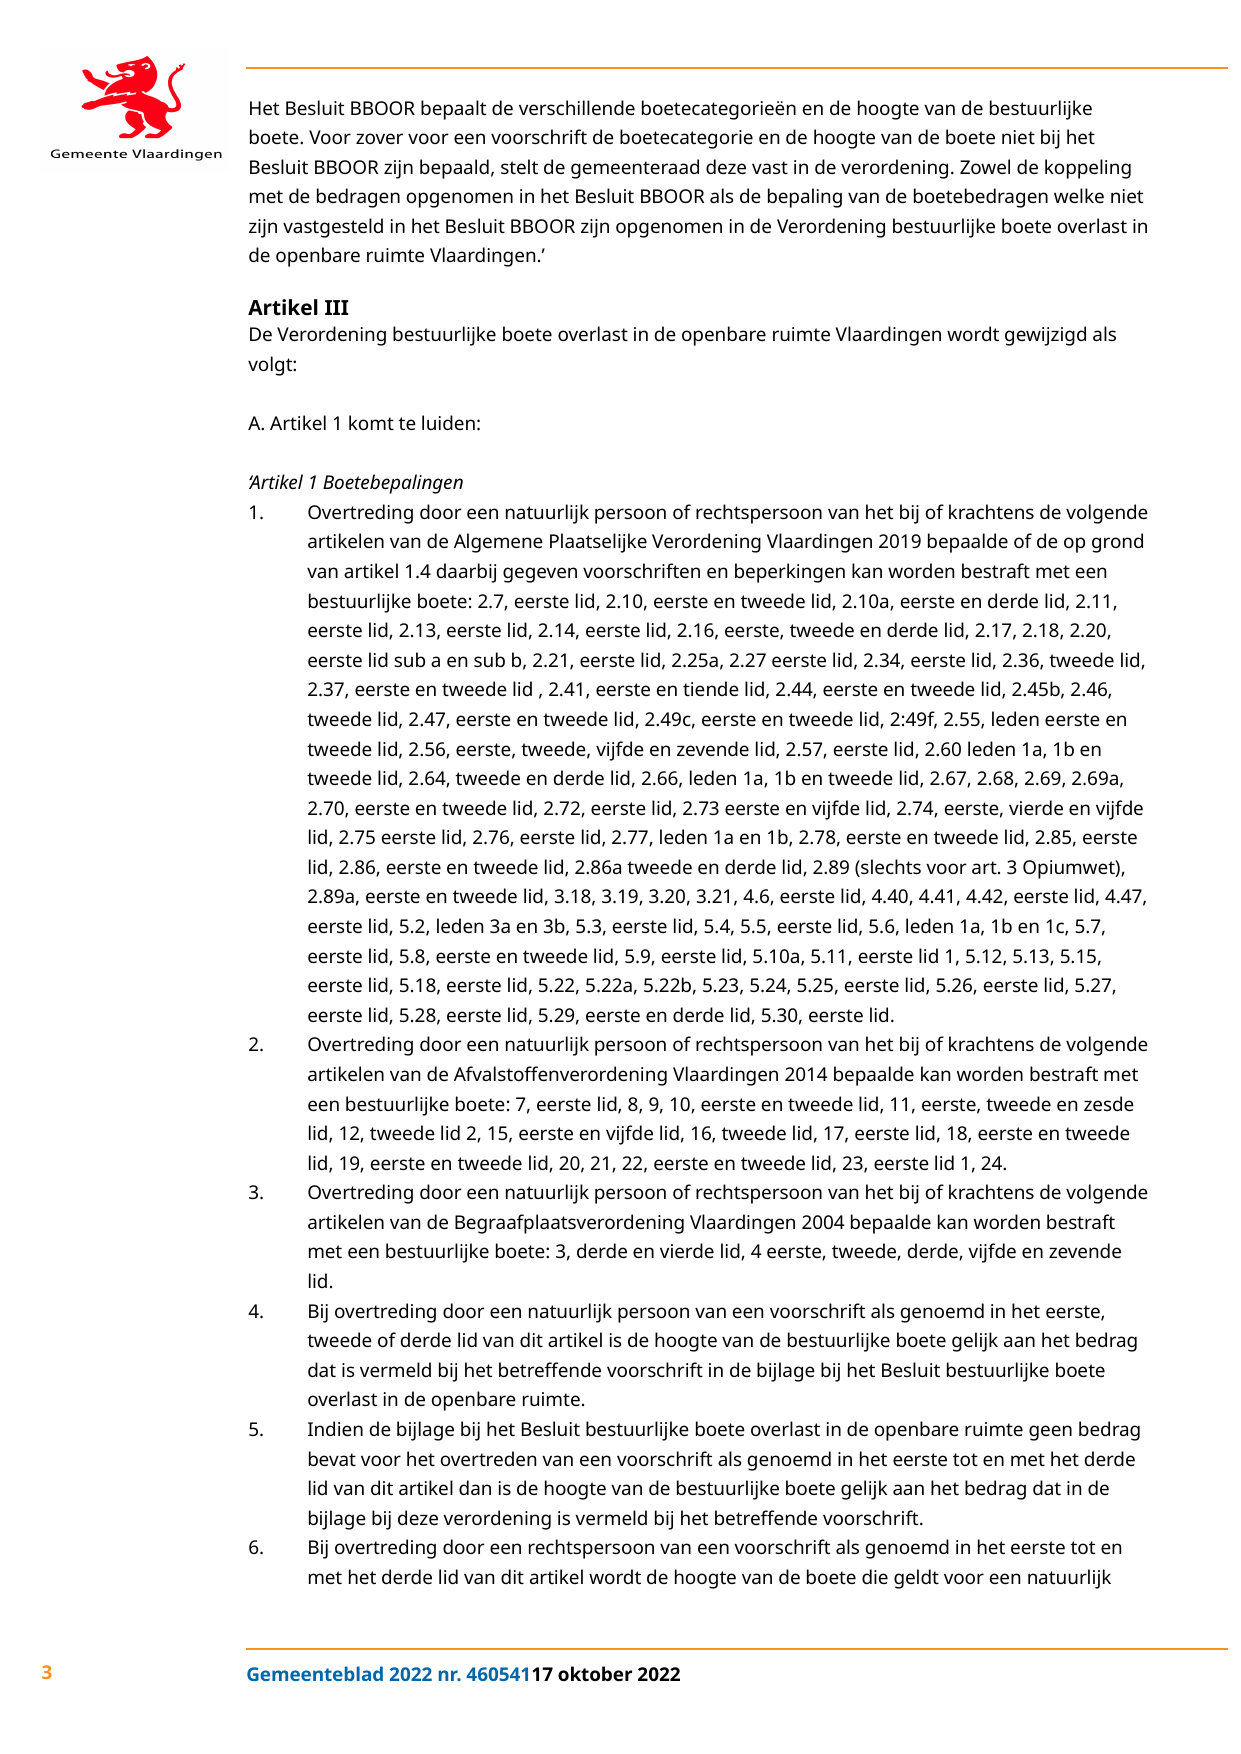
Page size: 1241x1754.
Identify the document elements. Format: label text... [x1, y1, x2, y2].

picture [41, 47, 231, 172]
text Artikel III [248, 293, 1152, 322]
list Indien de bijlage bij het Besluit bestuurlijke boete overlast in de openbare ruimte geen bedrag bevat voor het overtreden van een voorschrift als genoemd in het eerste tot en met het derde lid van dit artikel dan is de hoogte van de bestuurlijke boete gelijk aan het bedrag dat in de bijlage bij deze verordening is vermeld bij het betreffende voorschrift. [248, 1416, 1152, 1531]
list Overtreding door een natuurlijk persoon of rechtspersoon van het bij of krachtens de volgende artikelen van de Afvalstoffenverordening Vlaardingen 2014 bepaalde kan worden bestraft met een bestuurlijke boete: 7, eerste lid, 8, 9, 10, eerste en tweede lid, 11, eerste, tweede en zesde lid, 12, tweede lid 2, 15, eerste en vijfde lid, 16, tweede lid, 17, eerste lid, 18, eerste en tweede lid, 19, eerste en tweede lid, 20, 21, 22, eerste en tweede lid, 23, eerste lid 1, 24. [248, 1032, 1152, 1176]
list Overtreding door een natuurlijk persoon of rechtspersoon van het bij of krachtens de volgende artikelen van de Begraafplaatsverordening Vlaardingen 2004 bepaalde kan worden bestraft met een bestuurlijke boete: 3, derde en vierde lid, 4 eerste, tweede, derde, vijfde en zevende lid. [248, 1179, 1152, 1294]
list Bij overtreding door een natuurlijk persoon van een voorschrift als genoemd in het eerste, tweede of derde lid van dit artikel is de hoogte van de bestuurlijke boete gelijk aan het bedrag dat is vermeld bij het betreffende voorschrift in de bijlage bij het Besluit bestuurlijke boete overlast in de openbare ruimte. [248, 1298, 1152, 1412]
list Bij overtreding door een rechtspersoon van een voorschrift als genoemd in het eerste tot en met het derde lid van dit artikel wordt de hoogte van de boete die geldt voor een natuurlijk [248, 1534, 1152, 1590]
text Het Besluit BBOOR bepaalt de verschillende boetecategorieën en de hoogte van de bestuurlijke boete. Voor zover voor een voorschrift de boetecategorie en de hoogte van de boete niet bij het Besluit BBOOR zijn bepaald, stelt de gemeenteraad deze vast in de verordening. Zowel de koppeling met de bedragen opgenomen in het Besluit BBOOR als de bepaling van de boetebedragen welke niet zijn vastgesteld in het Besluit BBOOR zijn opgenomen in de Verordening bestuurlijke boete overlast in de openbare ruimte Vlaardingen.’ [248, 95, 1152, 268]
text De Verordening bestuurlijke boete overlast in de openbare ruimte Vlaardingen wordt gewijzigd als volgt: [248, 322, 1152, 377]
text ‘Artikel 1 Boetebepalingen [248, 469, 1152, 495]
list Overtreding door een natuurlijk persoon of rechtspersoon van het bij of krachtens de volgende artikelen van de Algemene Plaatselijke Verordening Vlaardingen 2019 bepaalde of de op grond van artikel 1.4 daarbij gegeven voorschriften en beperkingen kan worden bestraft met een bestuurlijke boete: 2.7, eerste lid, 2.10, eerste en tweede lid, 2.10a, eerste en derde lid, 2.11, eerste lid, 2.13, eerste lid, 2.14, eerste lid, 2.16, eerste, tweede en derde lid, 2.17, 2.18, 2.20, eerste lid sub a en sub b, 2.21, eerste lid, 2.25a, 2.27 eerste lid, 2.34, eerste lid, 2.36, tweede lid, 2.37, eerste en tweede lid , 2.41, eerste en tiende lid, 2.44, eerste en tweede lid, 2.45b, 2.46, tweede lid, 2.47, eerste en tweede lid, 2.49c, eerste en tweede lid, 2:49f, 2.55, leden eerste en tweede lid, 2.56, eerste, tweede, vijfde en zevende lid, 2.57, eerste lid, 2.60 leden 1a, 1b en tweede lid, 2.64, tweede en derde lid, 2.66, leden 1a, 1b en tweede lid, 2.67, 2.68, 2.69, 2.69a, 2.70, eerste en tweede lid, 2.72, eerste lid, 2.73 eerste en vijfde lid, 2.74, eerste, vierde en vijfde lid, 2.75 eerste lid, 2.76, eerste lid, 2.77, leden 1a en 1b, 2.78, eerste en tweede lid, 2.85, eerste lid, 2.86, eerste en tweede lid, 2.86a tweede en derde lid, 2.89 (slechts voor art. 3 Opiumwet), 2.89a, eerste en tweede lid, 3.18, 3.19, 3.20, 3.21, 4.6, eerste lid, 4.40, 4.41, 4.42, eerste lid, 4.47, eerste lid, 5.2, leden 3a en 3b, 5.3, eerste lid, 5.4, 5.5, eerste lid, 5.6, leden 1a, 1b en 1c, 5.7, eerste lid, 5.8, eerste en tweede lid, 5.9, eerste lid, 5.10a, 5.11, eerste lid 1, 5.12, 5.13, 5.15, eerste lid, 5.18, eerste lid, 5.22, 5.22a, 5.22b, 5.23, 5.24, 5.25, eerste lid, 5.26, eerste lid, 5.27, eerste lid, 5.28, eerste lid, 5.29, eerste en derde lid, 5.30, eerste lid. [248, 499, 1152, 1028]
text A. Artikel 1 komt te luiden: [248, 410, 1152, 436]
